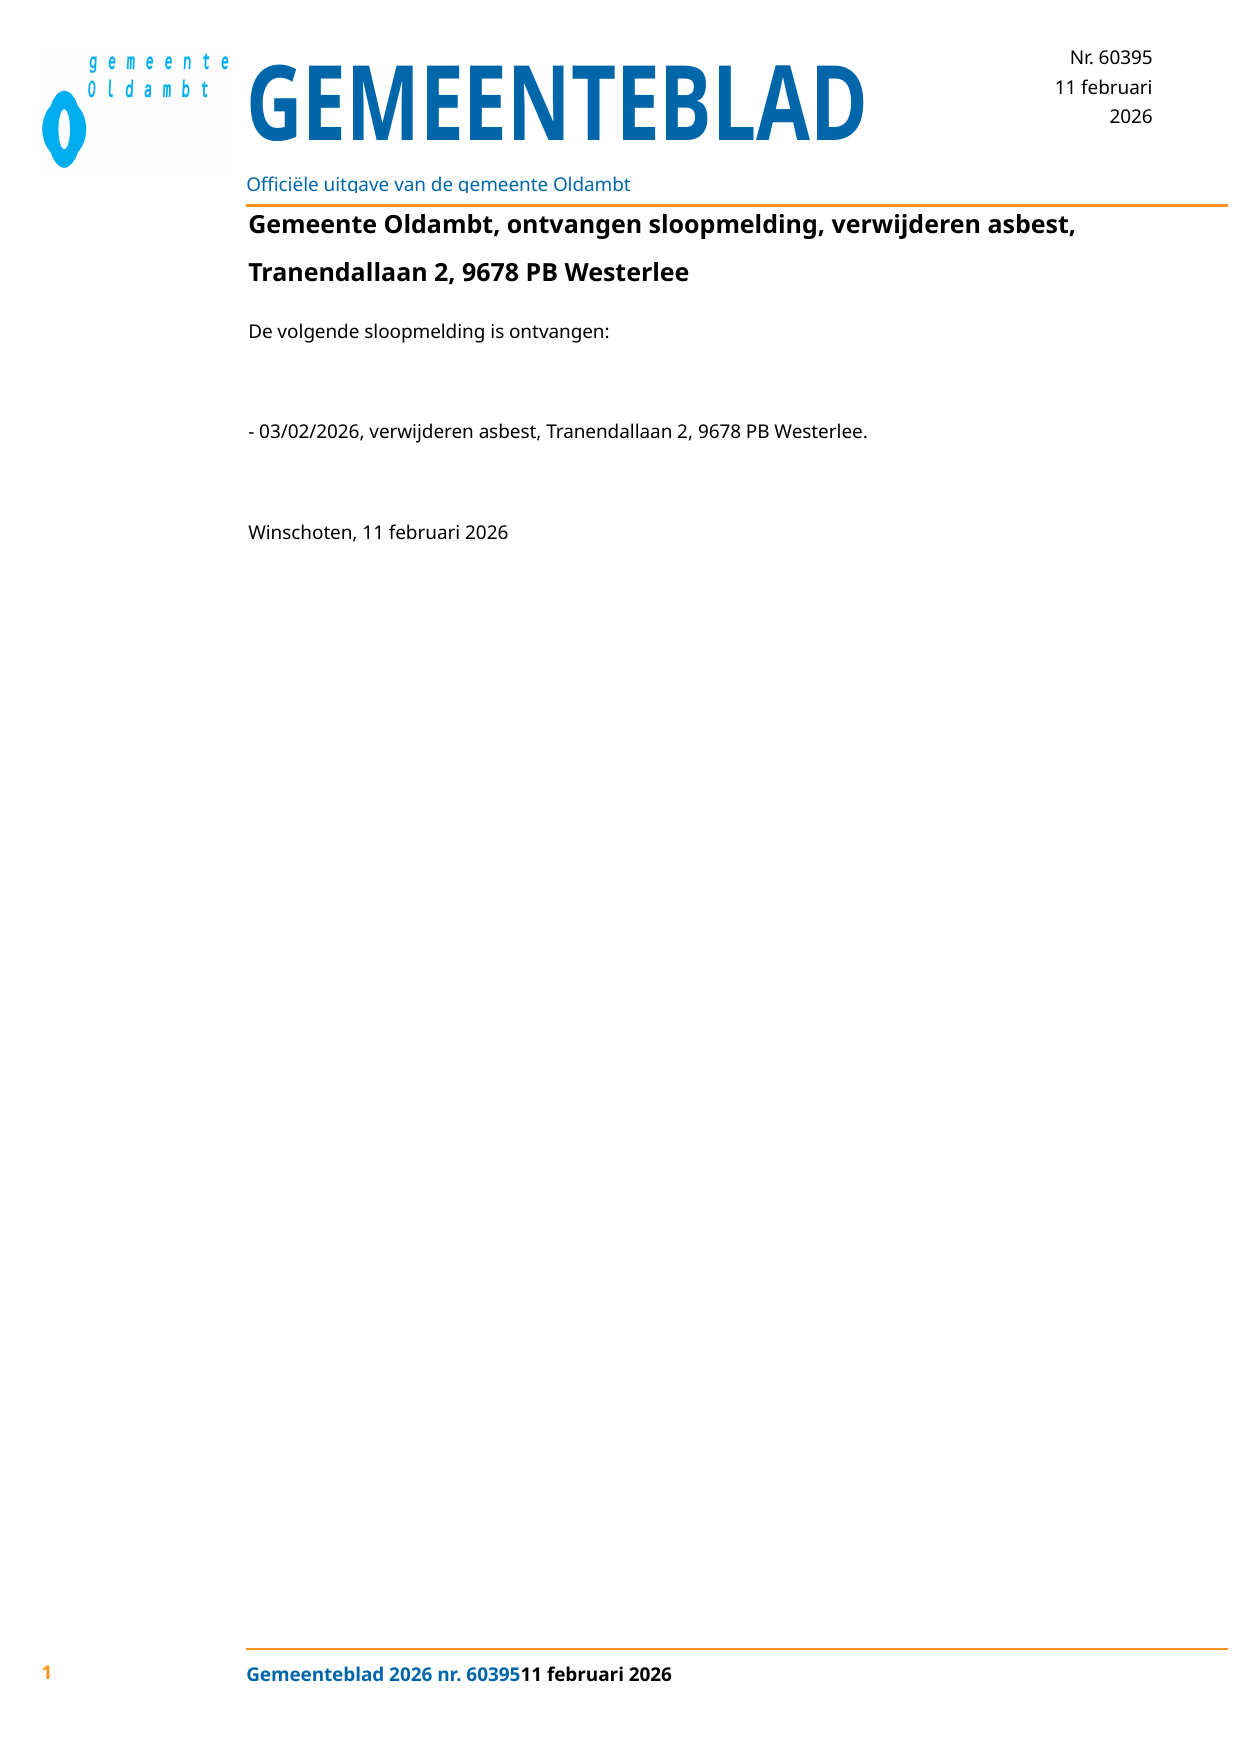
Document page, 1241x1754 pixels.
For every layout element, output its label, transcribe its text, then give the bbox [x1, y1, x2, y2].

text De volgende sloopmelding is ontvangen: [248, 318, 1152, 344]
picture [41, 47, 231, 172]
text Winschoten, 11 februari 2026 [248, 519, 1152, 545]
text Gemeente Oldambt, ontvangen sloopmelding, verwijderen asbest, Tranendallaan 2, 9678 PB Westerlee [248, 207, 1152, 288]
text - 03/02/2026, verwijderen asbest, Tranendallaan 2, 9678 PB Westerlee. [248, 419, 1152, 444]
